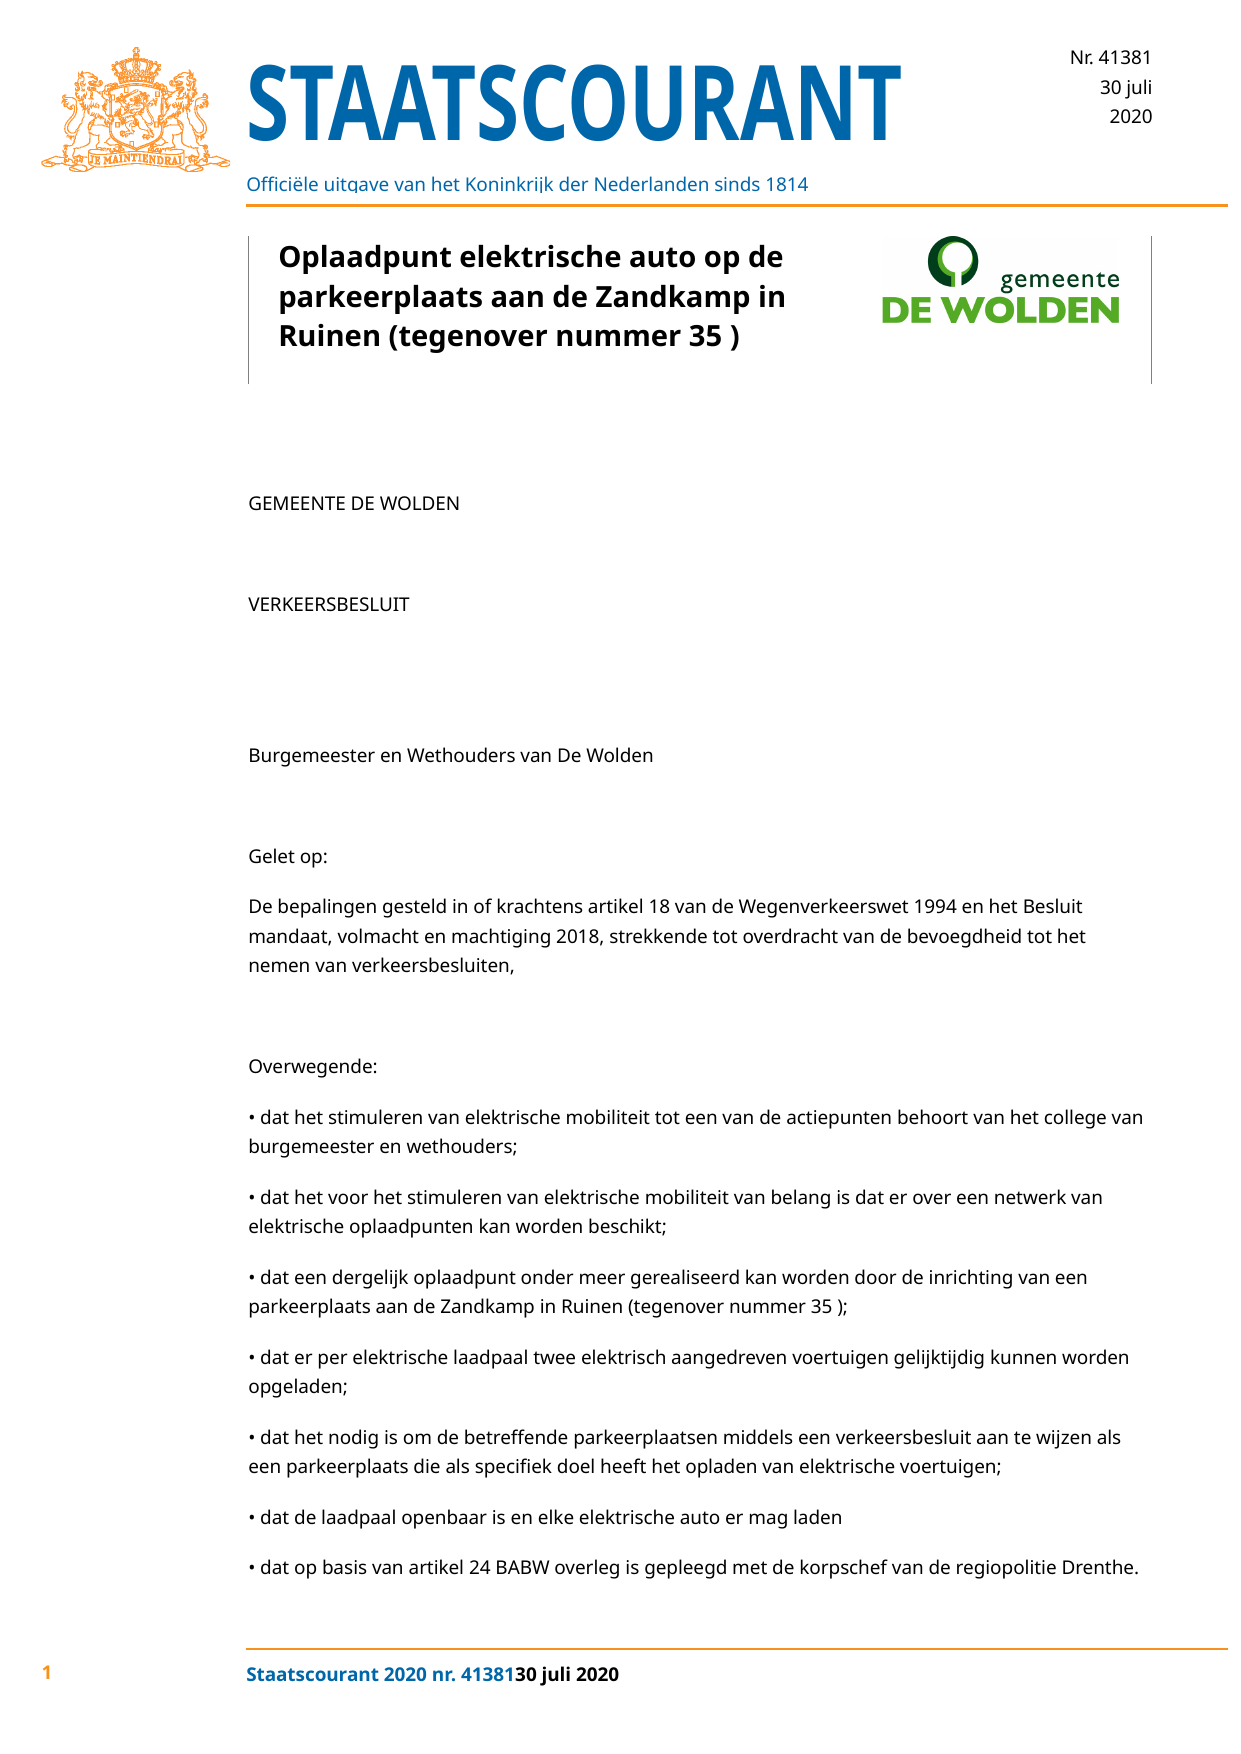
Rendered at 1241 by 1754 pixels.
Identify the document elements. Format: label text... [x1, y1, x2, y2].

text • dat het nodig is om de betreffende parkeerplaatsen middels een verkeersbesluit aan te wijzen als een parkeerplaats die als specifiek doel heeft het opladen van elektrische voertuigen; [248, 1424, 1152, 1479]
text Gelet op: [248, 843, 1152, 869]
text • dat een dergelijk oplaadpunt onder meer gerealiseerd kan worden door de inrichting van een parkeerplaats aan de Zandkamp in Ruinen (tegenover nummer 35 ); [248, 1264, 1152, 1319]
table_header [1119, 236, 1151, 322]
text De bepalingen gesteld in of krachtens artikel 18 van de Wegenverkeerswet 1994 en het Besluit mandaat, volmacht en machtiging 2018, strekkende tot overdracht van de bevoegdheid tot het nemen van verkeersbesluiten, [248, 893, 1152, 978]
text • dat de laadpaal openbaar is en elke elektrische auto er mag laden [248, 1504, 1152, 1529]
text • dat het stimuleren van elektrische mobiliteit tot een van de actiepunten behoort van het college van burgemeester en wethouders; [248, 1104, 1152, 1159]
text GEMEENTE DE WOLDEN [248, 490, 1152, 516]
text • dat op basis van artikel 24 BABW overleg is gepleegd met de korpschef van de regiopolitie Drenthe. [248, 1554, 1152, 1580]
picture [41, 47, 231, 172]
text Burgemeester en Wethouders van De Wolden [248, 742, 1152, 768]
table_header [850, 323, 1151, 384]
text VERKEERSBESLUIT [248, 591, 1152, 617]
table_header [850, 236, 882, 322]
text • dat het voor het stimuleren van elektrische mobiliteit van belang is dat er over een netwerk van elektrische oplaadpunten kan worden beschikt; [248, 1184, 1152, 1239]
table_header Oplaadpunt elektrische auto op de parkeerplaats aan de Zandkamp in Ruinen (tegenover nummer 35 ) [249, 236, 850, 384]
picture [882, 236, 1119, 323]
text • dat er per elektrische laadpaal twee elektrisch aangedreven voertuigen gelijktijdig kunnen worden opgeladen; [248, 1344, 1152, 1399]
text Overwegende: [248, 1053, 1152, 1079]
